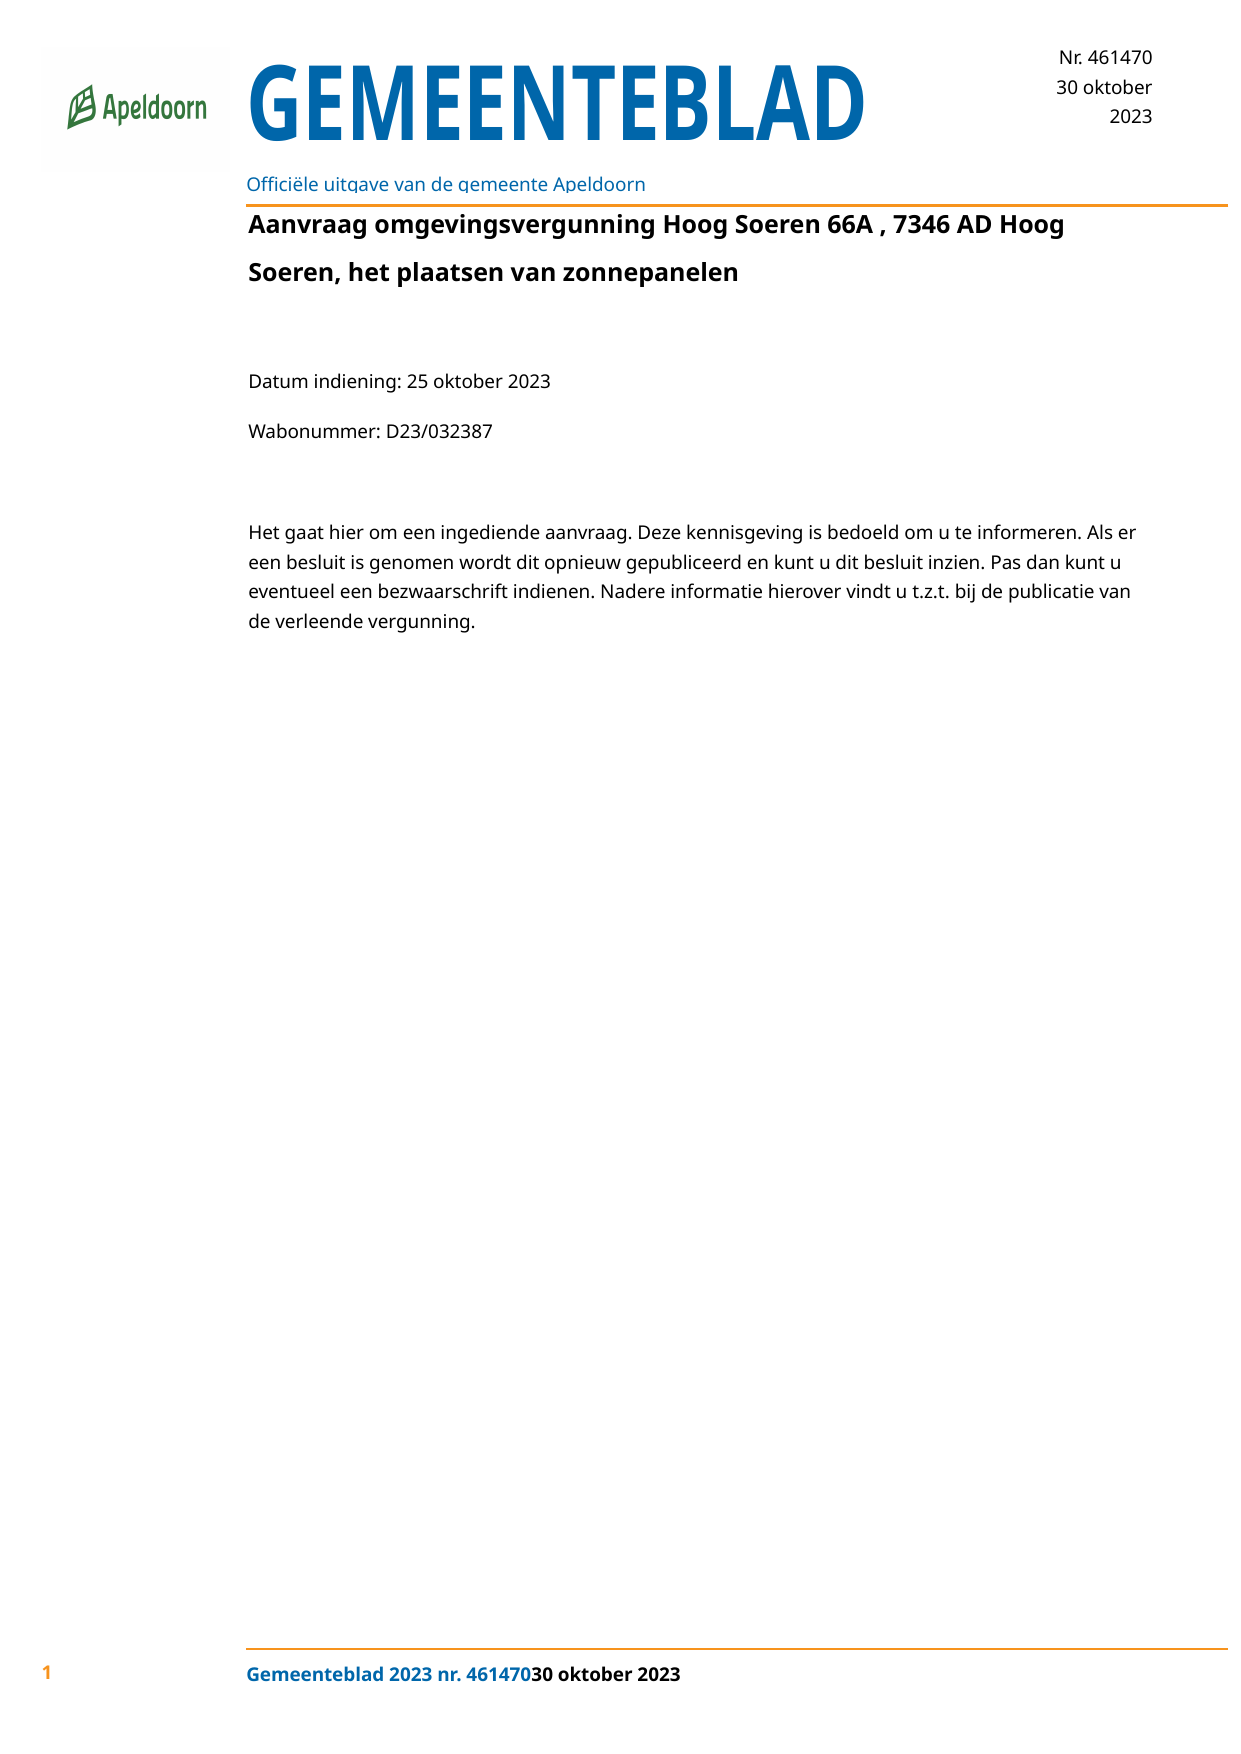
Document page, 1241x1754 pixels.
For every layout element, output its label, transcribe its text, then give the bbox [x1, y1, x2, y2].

picture [41, 47, 231, 172]
text Aanvraag omgevingsvergunning Hoog Soeren 66A , 7346 AD Hoog Soeren, het plaatsen van zonnepanelen [248, 207, 1152, 288]
text Wabonummer: D23/032387 [248, 419, 1152, 444]
text Het gaat hier om een ingediende aanvraag. Deze kennisgeving is bedoeld om u te informeren. Als er een besluit is genomen wordt dit opnieuw gepubliceerd en kunt u dit besluit inzien. Pas dan kunt u eventueel een bezwaarschrift indienen. Nadere informatie hierover vindt u t.z.t. bij de publicatie van de verleende vergunning. [248, 519, 1152, 634]
text Datum indiening: 25 oktober 2023 [248, 368, 1152, 394]
